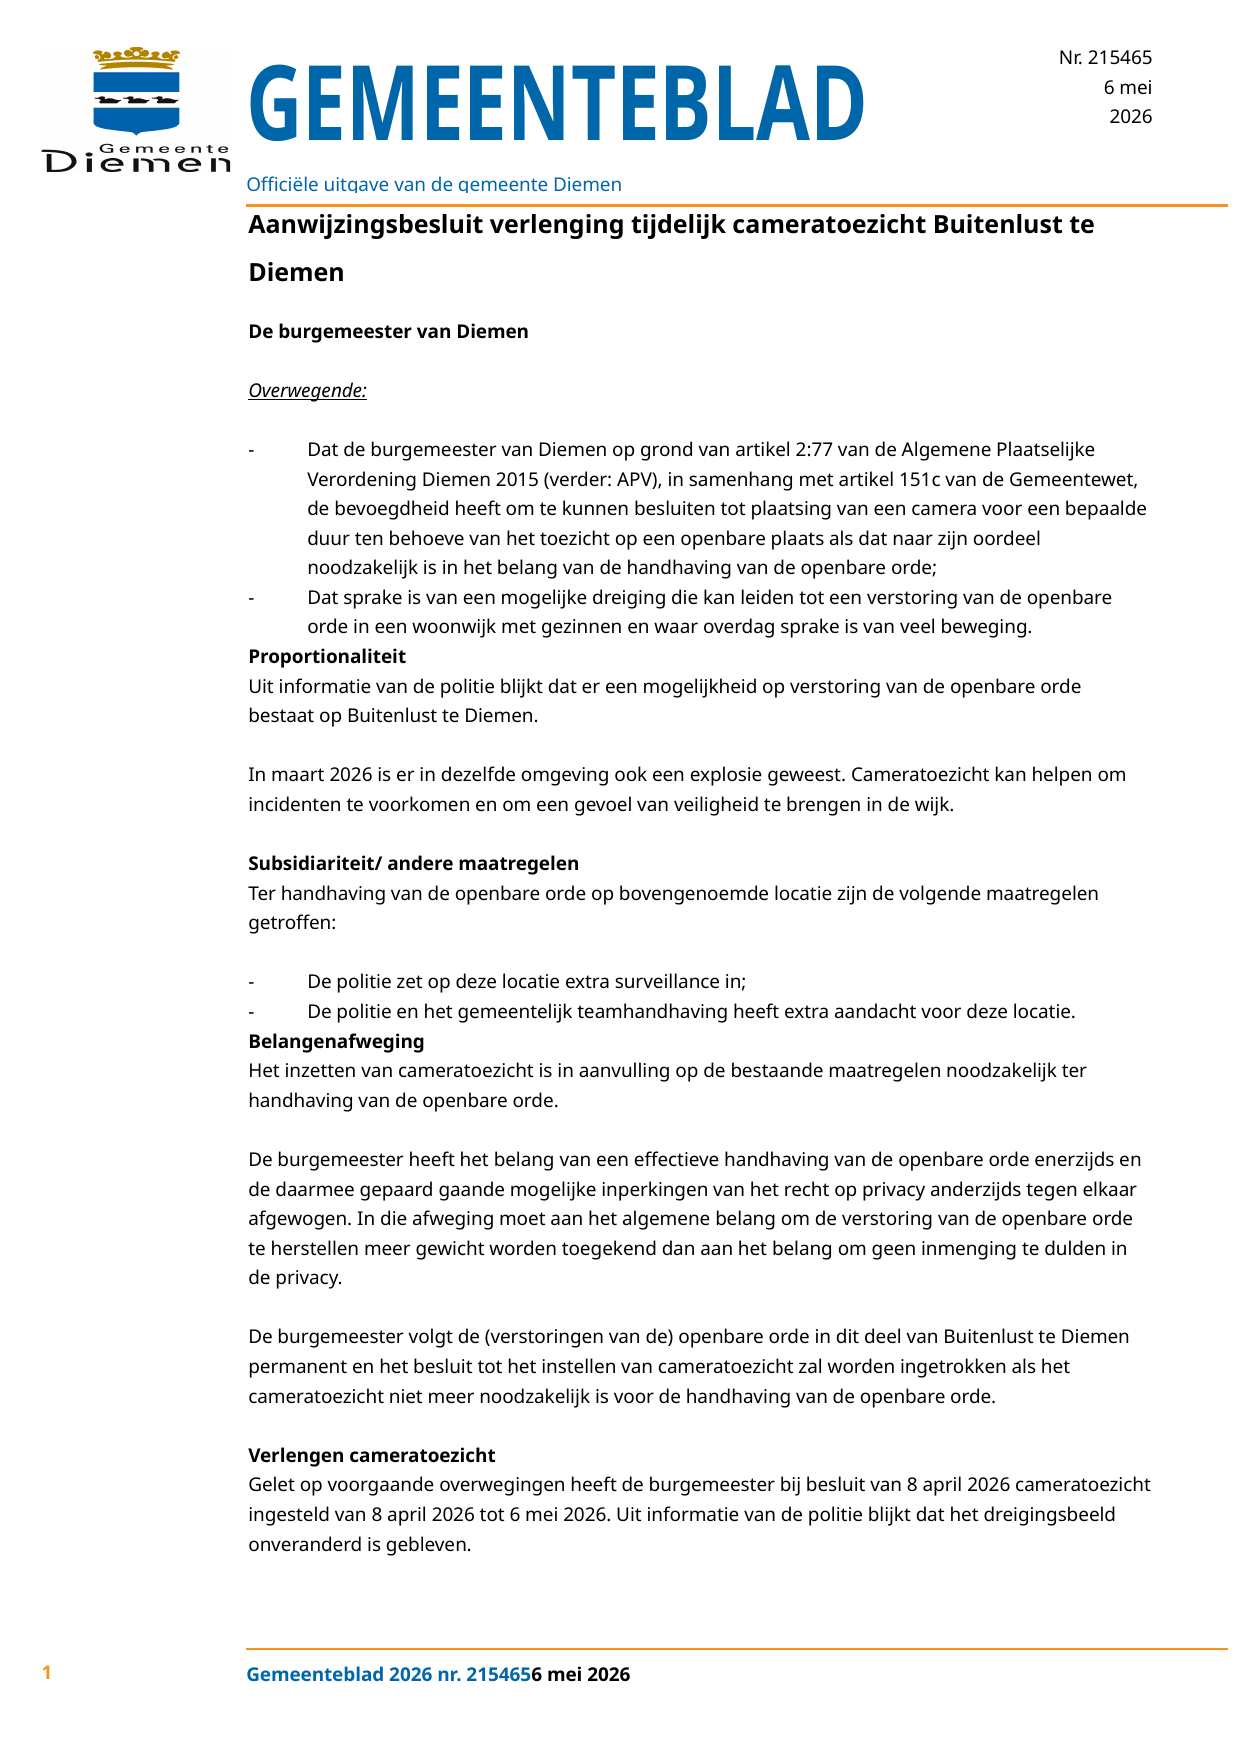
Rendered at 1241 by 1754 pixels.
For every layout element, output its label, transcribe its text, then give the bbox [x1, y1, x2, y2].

text Verlengen cameratoezicht [248, 1442, 1152, 1468]
list Dat sprake is van een mogelijke dreiging die kan leiden tot een verstoring van de openbare orde in een woonwijk met gezinnen en waar overdag sprake is van veel beweging. [248, 584, 1152, 639]
text Aanwijzingsbesluit verlenging tijdelijk cameratoezicht Buitenlust te Diemen [248, 207, 1152, 288]
text Proportionaliteit [248, 643, 1152, 669]
text De burgemeester heeft het belang van een effectieve handhaving van de openbare orde enerzijds en de daarmee gepaard gaande mogelijke inperkingen van het recht op privacy anderzijds tegen elkaar afgewogen. In die afweging moet aan het algemene belang om de verstoring van de openbare orde te herstellen meer gewicht worden toegekend dan aan het belang om geen inmenging te dulden in de privacy. [248, 1146, 1152, 1290]
list De politie en het gemeentelijk teamhandhaving heeft extra aandacht voor deze locatie. [248, 998, 1152, 1024]
text De burgemeester van Diemen [248, 318, 1152, 344]
text Ter handhaving van de openbare orde op bovengenoemde locatie zijn de volgende maatregelen getroffen: [248, 880, 1152, 935]
text Subsidiariteit/ andere maatregelen [248, 850, 1152, 876]
text Belangenafweging [248, 1028, 1152, 1054]
text Overwegende: [248, 377, 1152, 403]
text In maart 2026 is er in dezelfde omgeving ook een explosie geweest. Cameratoezicht kan helpen om incidenten te voorkomen en om een gevoel van veiligheid te brengen in de wijk. [248, 762, 1152, 817]
list Dat de burgemeester van Diemen op grond van artikel 2:77 van de Algemene Plaatselijke Verordening Diemen 2015 (verder: APV), in samenhang met artikel 151c van de Gemeentewet, de bevoegdheid heeft om te kunnen besluiten tot plaatsing van een camera voor een bepaalde duur ten behoeve van het toezicht op een openbare plaats als dat naar zijn oordeel noodzakelijk is in het belang van de handhaving van de openbare orde; [248, 436, 1152, 580]
picture [41, 47, 231, 172]
text Gelet op voorgaande overwegingen heeft de burgemeester bij besluit van 8 april 2026 cameratoezicht ingesteld van 8 april 2026 tot 6 mei 2026. Uit informatie van de politie blijkt dat het dreigingsbeeld onveranderd is gebleven. [248, 1472, 1152, 1557]
text De burgemeester volgt de (verstoringen van de) openbare orde in dit deel van Buitenlust te Diemen permanent en het besluit tot het instellen van cameratoezicht zal worden ingetrokken als het cameratoezicht niet meer noodzakelijk is voor de handhaving van de openbare orde. [248, 1324, 1152, 1409]
text Het inzetten van cameratoezicht is in aanvulling op de bestaande maatregelen noodzakelijk ter handhaving van de openbare orde. [248, 1057, 1152, 1113]
text Uit informatie van de politie blijkt dat er een mogelijkheid op verstoring van de openbare orde bestaat op Buitenlust te Diemen. [248, 673, 1152, 728]
list De politie zet op deze locatie extra surveillance in; [248, 969, 1152, 994]
